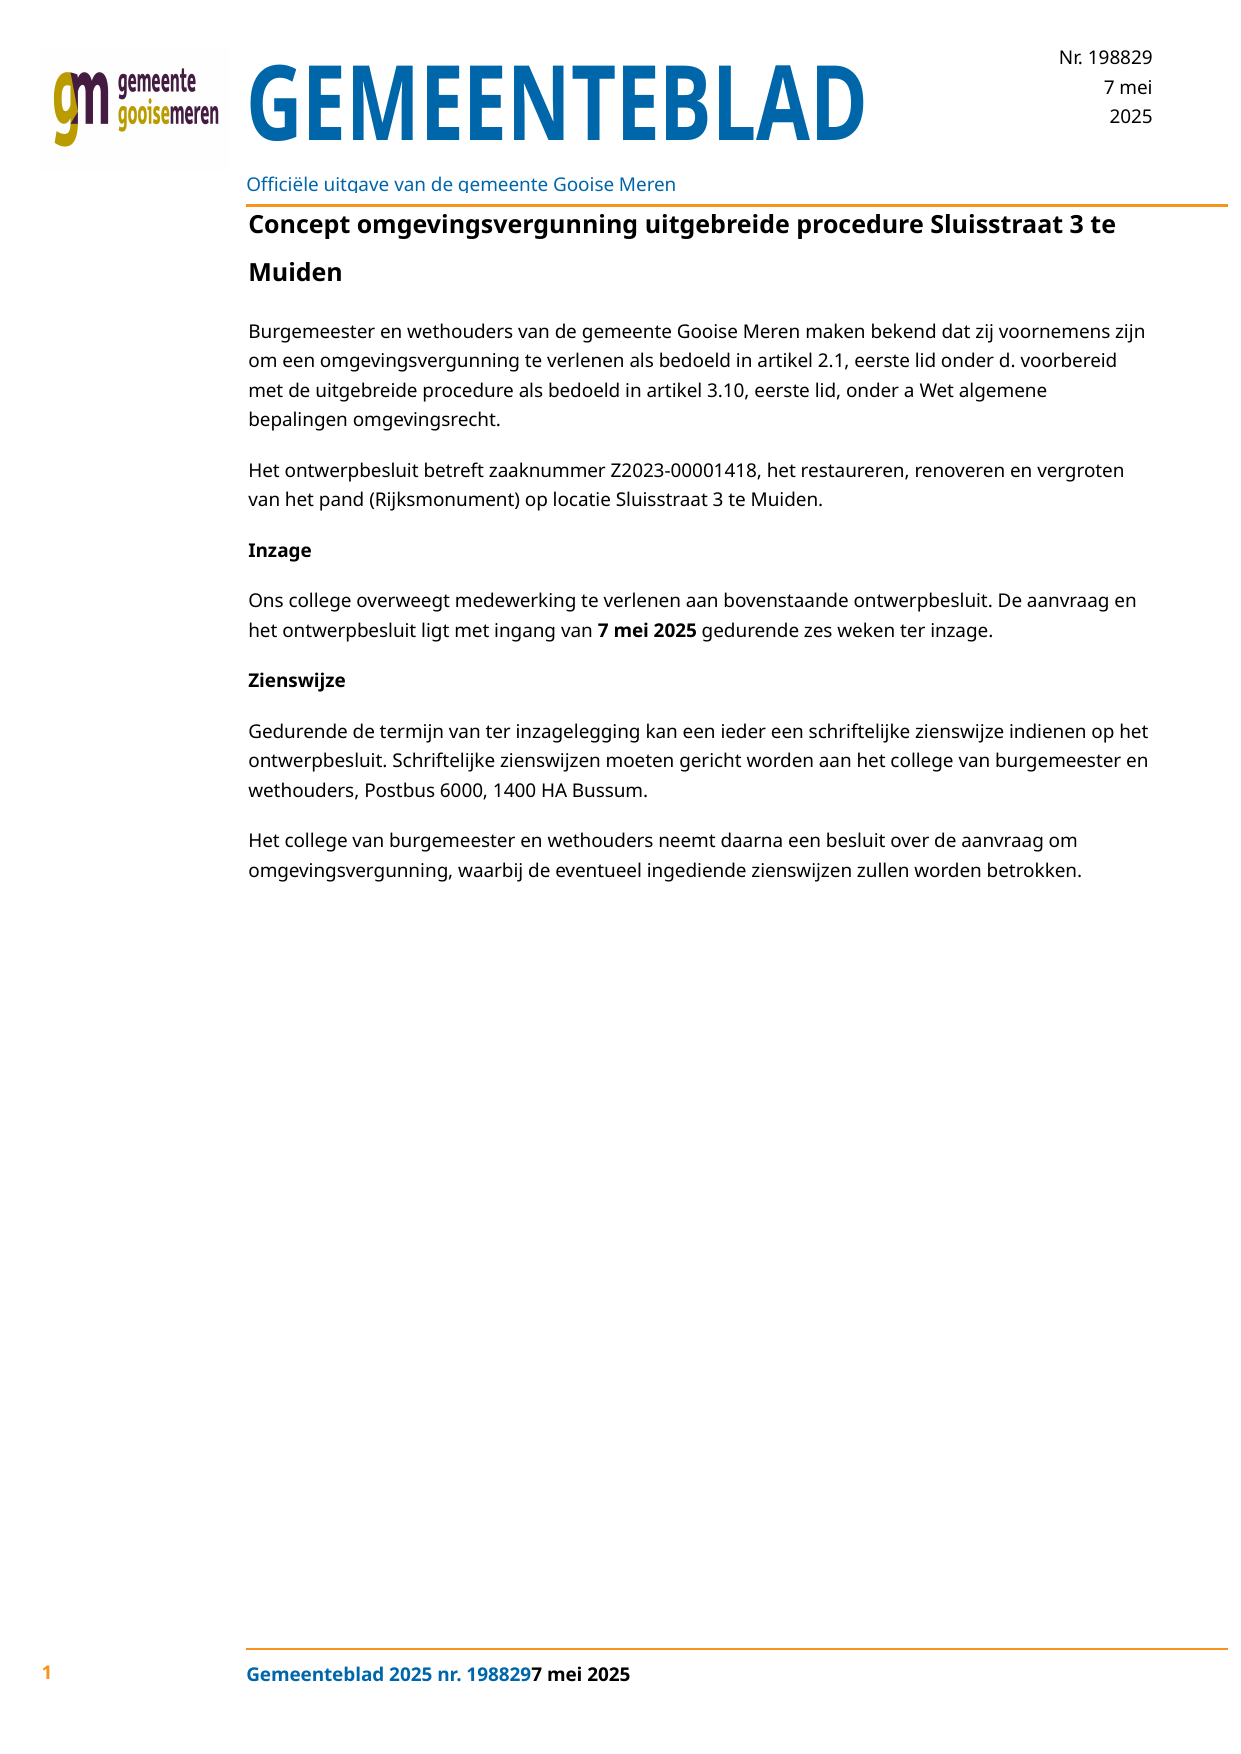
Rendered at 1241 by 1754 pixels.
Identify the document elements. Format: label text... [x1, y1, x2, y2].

text Inzage [248, 537, 1152, 563]
text Burgemeester en wethouders van de gemeente Gooise Meren maken bekend dat zij voornemens zijn om een omgevingsvergunning te verlenen als bedoeld in artikel 2.1, eerste lid onder d. voorbereid met de uitgebreide procedure als bedoeld in artikel 3.10, eerste lid, onder a Wet algemene bepalingen omgevingsrecht. [248, 318, 1152, 432]
text Ons college overweegt medewerking te verlenen aan bovenstaande ontwerpbesluit. De aanvraag en het ontwerpbesluit ligt met ingang van 7 mei 2025 gedurende zes weken ter inzage. [248, 587, 1152, 643]
picture [41, 47, 231, 172]
text Het college van burgemeester en wethouders neemt daarna een besluit over de aanvraag om omgevingsvergunning, waarbij de eventueel ingediende zienswijzen zullen worden betrokken. [248, 827, 1152, 883]
text Zienswijze [248, 667, 1152, 693]
text Gedurende de termijn van ter inzagelegging kan een ieder een schriftelijke zienswijze indienen op het ontwerpbesluit. Schriftelijke zienswijzen moeten gericht worden aan het college van burgemeester en wethouders, Postbus 6000, 1400 HA Bussum. [248, 718, 1152, 803]
text Het ontwerpbesluit betreft zaaknummer Z2023-00001418, het restaureren, renoveren en vergroten van het pand (Rijksmonument) op locatie Sluisstraat 3 te Muiden. [248, 457, 1152, 512]
text Concept omgevingsvergunning uitgebreide procedure Sluisstraat 3 te Muiden [248, 207, 1152, 288]
